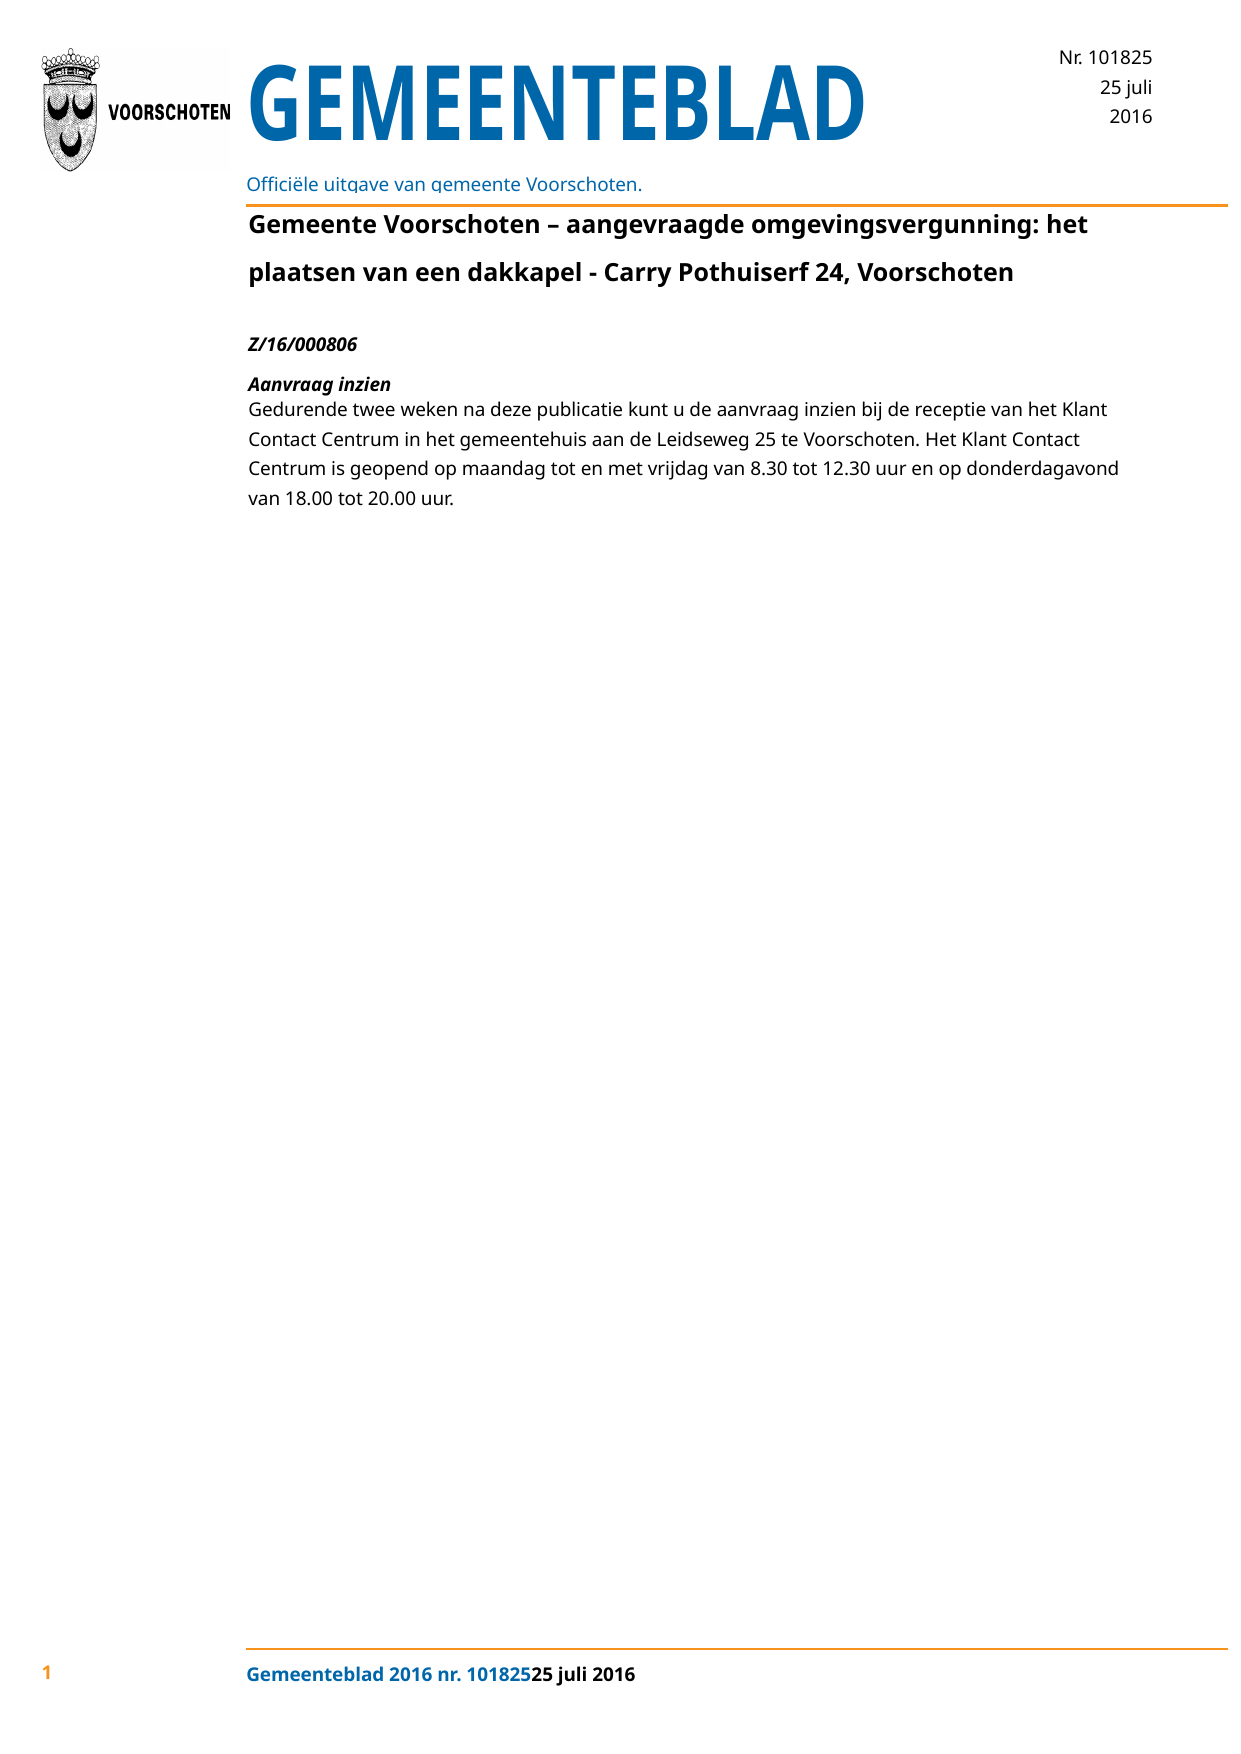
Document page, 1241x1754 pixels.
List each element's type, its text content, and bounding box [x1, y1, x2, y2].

text Z/16/000806 [248, 331, 1152, 357]
text Gemeente Voorschoten – aangevraagde omgevingsvergunning: het plaatsen van een dakkapel - Carry Pothuiserf 24, Voorschoten [248, 207, 1152, 288]
picture [41, 47, 231, 172]
text Gedurende twee weken na deze publicatie kunt u de aanvraag inzien bij de receptie van het Klant Contact Centrum in het gemeentehuis aan de Leidseweg 25 te Voorschoten. Het Klant Contact Centrum is geopend op maandag tot en met vrijdag van 8.30 tot 12.30 uur en op donderdagavond van 18.00 tot 20.00 uur. [248, 396, 1152, 511]
text Aanvraag inzien [248, 371, 1152, 396]
